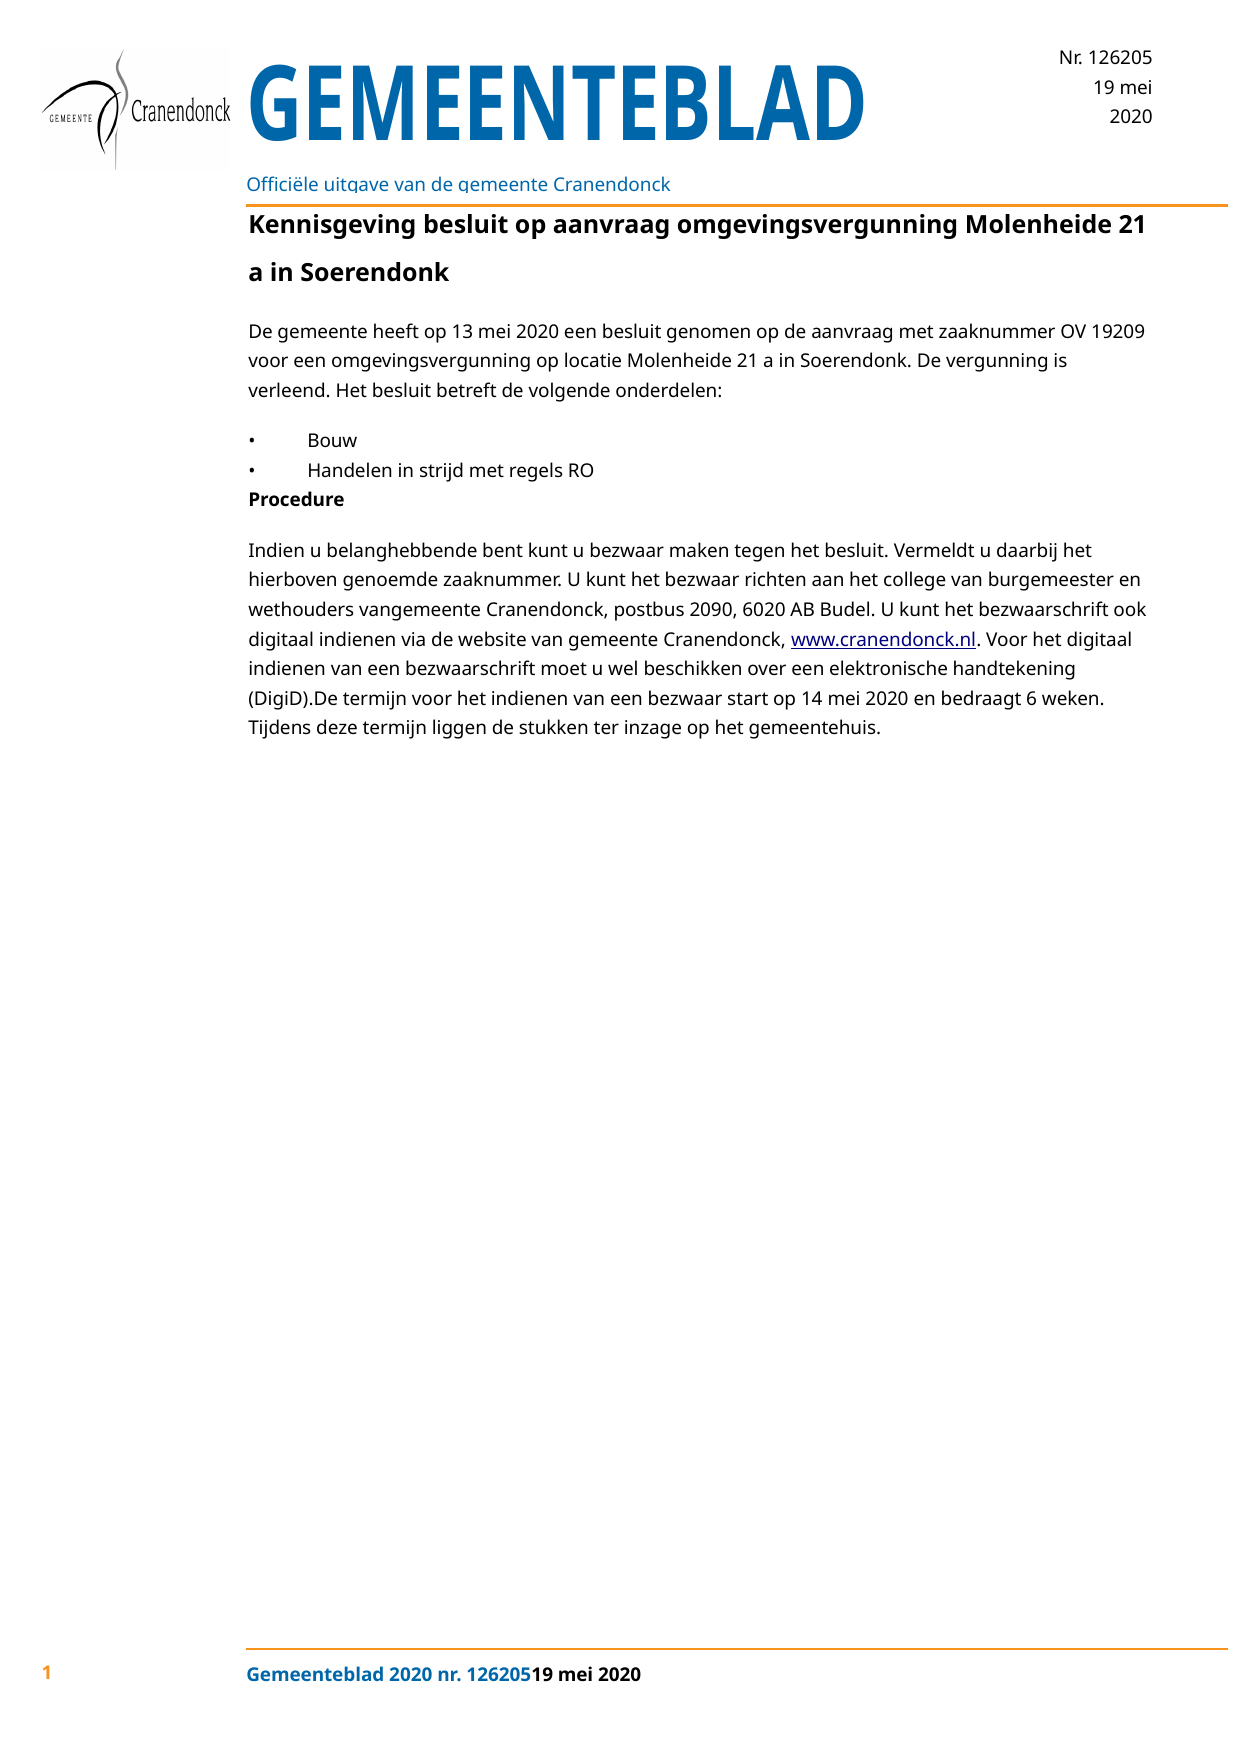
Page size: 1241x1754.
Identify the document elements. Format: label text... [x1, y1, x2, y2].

picture [41, 47, 231, 172]
text De gemeente heeft op 13 mei 2020 een besluit genomen op de aanvraag met zaaknummer OV 19209 voor een omgevingsvergunning op locatie Molenheide 21 a in Soerendonk. De vergunning is verleend. Het besluit betreft de volgende onderdelen: [248, 318, 1152, 403]
text Kennisgeving besluit op aanvraag omgevingsvergunning Molenheide 21 a in Soerendonk [248, 207, 1152, 288]
list Handelen in strijd met regels RO [248, 457, 1152, 483]
text Indien u belanghebbende bent kunt u bezwaar maken tegen het besluit. Vermeldt u daarbij het hierboven genoemde zaaknummer. U kunt het bezwaar richten aan het college van burgemeester en wethouders vangemeente Cranendonck, postbus 2090, 6020 AB Budel. U kunt het bezwaarschrift ook digitaal indienen via de website van gemeente Cranendonck, www.cranendonck.nl. Voor het digitaal indienen van een bezwaarschrift moet u wel beschikken over een elektronische handtekening (DigiD).De termijn voor het indienen van een bezwaar start op 14 mei 2020 en bedraagt 6 weken. Tijdens deze termijn liggen de stukken ter inzage op het gemeentehuis. [248, 537, 1152, 740]
list Bouw [248, 427, 1152, 453]
text Procedure [248, 487, 1152, 512]
